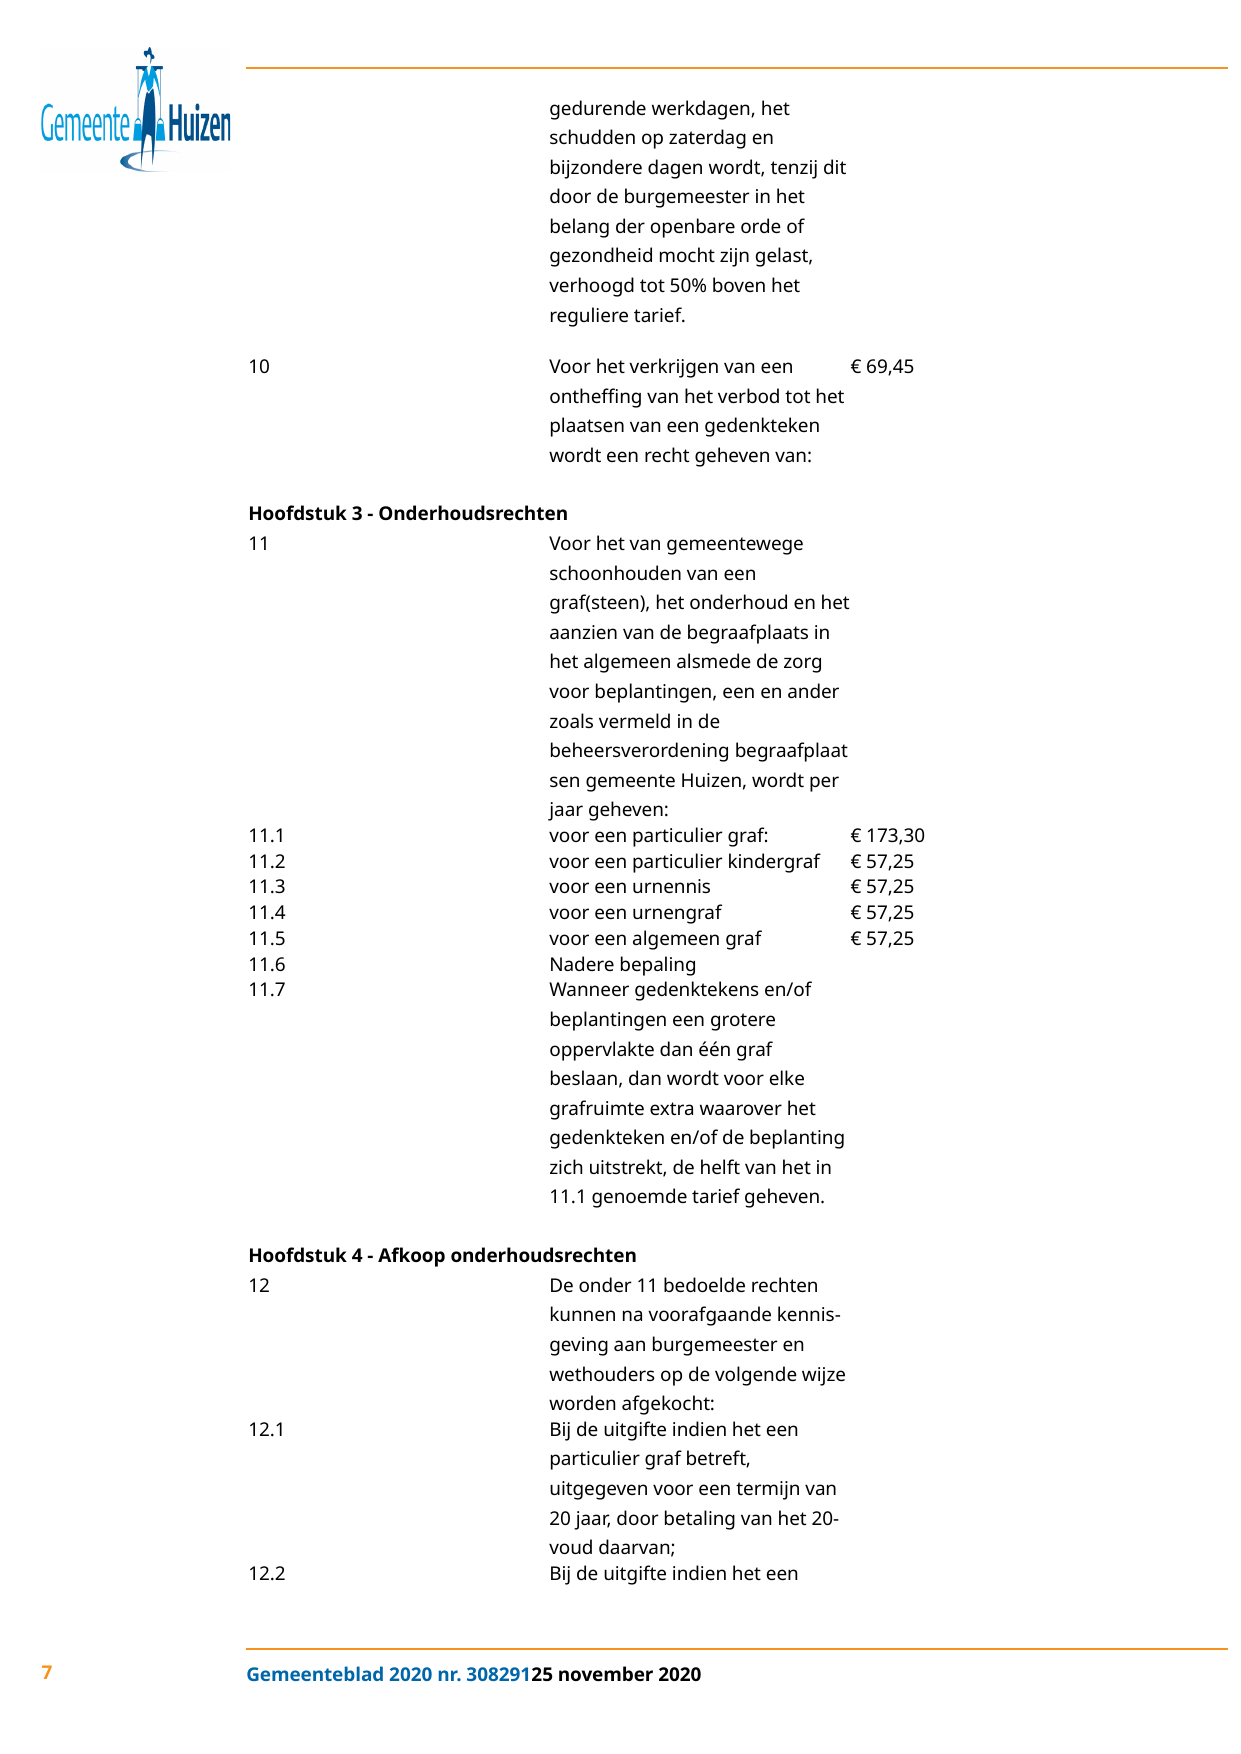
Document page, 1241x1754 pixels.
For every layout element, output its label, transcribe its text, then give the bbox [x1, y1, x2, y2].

table_cell [850, 1416, 1152, 1560]
table_cell 11.5 [248, 925, 549, 951]
table_cell [850, 1560, 1152, 1586]
table_cell [850, 328, 1152, 353]
table_cell 10 [248, 353, 549, 468]
table_cell voor een urnennis [549, 874, 850, 899]
table_cell € 173,30 [850, 822, 1152, 848]
text Hoofdstuk 4 - Afkoop onderhoudsrechten [248, 1242, 1152, 1268]
table_header Voor het van gemeentewege schoonhouden van een graf(steen), het onderhoud en het aanzien van de begraafplaats in het algemeen alsmede de zorg voor beplantingen, een en ander zoals vermeld in de beheersverordening begraafplaatsen gemeente Huizen, wordt per jaar geheven: [549, 530, 850, 822]
table_cell 11.1 [248, 822, 549, 848]
table_cell [549, 328, 850, 353]
table_cell voor een algemeen graf [549, 925, 850, 951]
table_cell [850, 977, 1152, 1209]
table_cell Nadere bepaling [549, 951, 850, 977]
picture [41, 47, 231, 172]
table_cell [248, 95, 549, 328]
table_cell voor een particulier graf: [549, 822, 850, 848]
table_cell gedurende werkdagen, het schudden op zaterdag en bijzondere dagen wordt, tenzij dit door de burgemeester in het belang der openbare orde of gezondheid mocht zijn gelast, verhoogd tot 50% boven het reguliere tarief. [549, 95, 850, 328]
table_cell voor een particulier kindergraf [549, 848, 850, 874]
table_header [850, 1272, 1152, 1416]
table_cell 11.6 [248, 951, 549, 977]
table_cell 11.2 [248, 848, 549, 874]
table_cell 12.1 [248, 1416, 549, 1560]
table_cell € 57,25 [850, 874, 1152, 899]
table_cell Bij de uitgifte indien het een particulier graf betreft, uitgegeven voor een termijn van 20 jaar, door betaling van het 20-voud daarvan; [549, 1416, 850, 1560]
table_cell € 57,25 [850, 925, 1152, 951]
table_header 11 [248, 530, 549, 822]
table_header 12 [248, 1272, 549, 1416]
table_cell 11.4 [248, 900, 549, 925]
table_cell voor een urnengraf [549, 900, 850, 925]
table_cell [248, 328, 549, 353]
table_cell Voor het verkrijgen van een ontheffing van het verbod tot het plaatsen van een gedenkteken wordt een recht geheven van: [549, 353, 850, 468]
table_cell € 57,25 [850, 900, 1152, 925]
table_cell 12.2 [248, 1560, 549, 1586]
table_cell [850, 95, 1152, 328]
table_cell [850, 951, 1152, 977]
table_cell 11.3 [248, 874, 549, 899]
table_cell 11.7 [248, 977, 549, 1209]
table_header [850, 530, 1152, 822]
table_cell € 57,25 [850, 848, 1152, 874]
table_header De onder 11 bedoelde rechten kunnen na voorafgaande kennis-geving aan burgemeester en wethouders op de volgende wijze worden afgekocht: [549, 1272, 850, 1416]
text Hoofdstuk 3 - Onderhoudsrechten [248, 501, 1152, 526]
table_cell Wanneer gedenktekens en/of beplantingen een grotere oppervlakte dan één graf beslaan, dan wordt voor elke grafruimte extra waarover het gedenkteken en/of de beplanting zich uitstrekt, de helft van het in 11.1 genoemde tarief geheven. [549, 977, 850, 1209]
table_cell Bij de uitgifte indien het een [549, 1560, 850, 1586]
table_cell € 69,45 [850, 353, 1152, 468]
